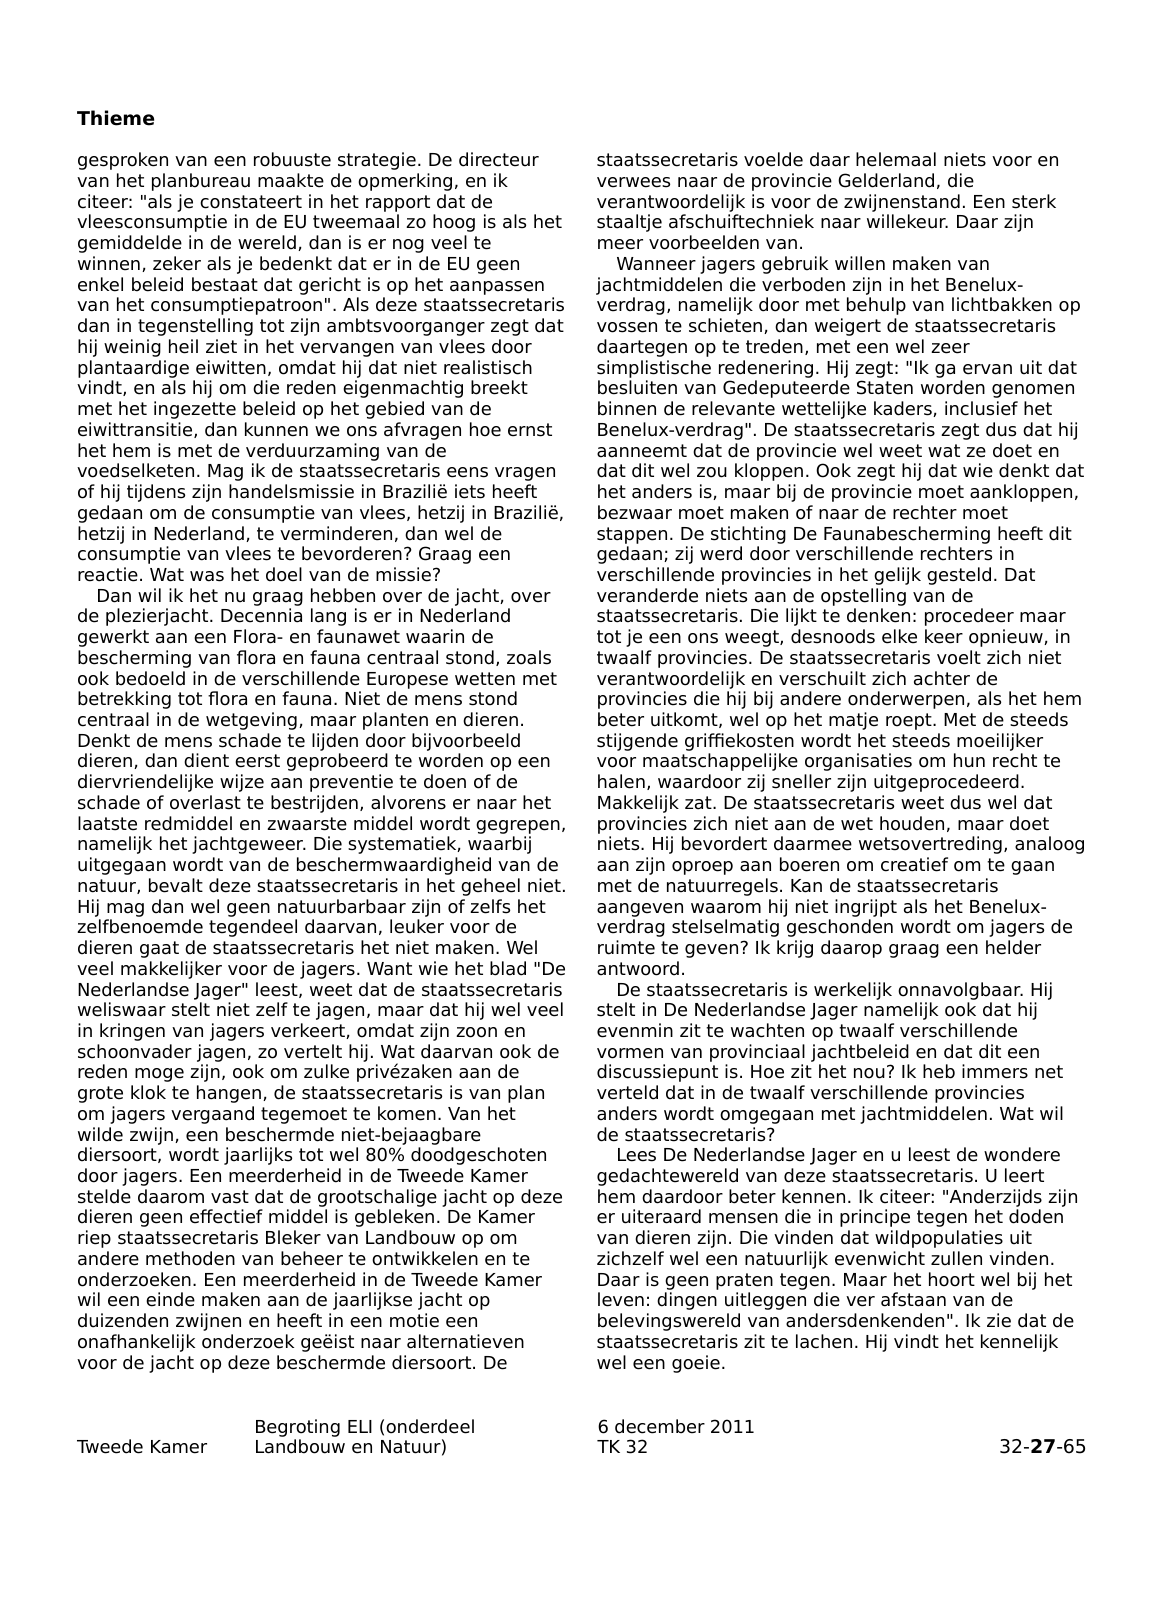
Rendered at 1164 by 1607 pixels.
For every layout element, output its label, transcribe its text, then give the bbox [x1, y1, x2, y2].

text Dan wil ik het nu graag hebben over de jacht, over de plezierjacht. Decennia lang is er in Nederland gewerkt aan een Flora- en faunawet waarin de bescherming van flora en fauna centraal stond, zoals ook bedoeld in de verschillende Europese wetten met betrekking tot flora en fauna. Niet de mens stond centraal in de wetgeving, maar planten en dieren. Denkt de mens schade te lijden door bijvoorbeeld dieren, dan dient eerst geprobeerd te worden op een diervriendelijke wijze aan preventie te doen of de schade of overlast te bestrijden, alvorens er naar het laatste redmiddel en zwaarste middel wordt gegrepen, namelijk het jachtgeweer. Die systematiek, waarbij uitgegaan wordt van de beschermwaardigheid van de natuur, bevalt deze staatssecretaris in het geheel niet. Hij mag dan wel geen natuurbarbaar zijn of zelfs het zelfbenoemde tegendeel daarvan, leuker voor de dieren gaat de staatssecretaris het niet maken. Wel veel makkelijker voor de jagers. Want wie het blad "De Nederlandse Jager" leest, weet dat de staatssecretaris weliswaar stelt niet zelf te jagen, maar dat hij wel veel in kringen van jagers verkeert, omdat zijn zoon en schoonvader jagen, zo vertelt hij. Wat daarvan ook de reden moge zijn, ook om zulke privézaken aan de grote klok te hangen, de staatssecretaris is van plan om jagers vergaand tegemoet te komen. Van het wilde zwijn, een beschermde niet-bejaagbare diersoort, wordt jaarlijks tot wel 80% doodgeschoten door jagers. Een meerderheid in de Tweede Kamer stelde daarom vast dat de grootschalige jacht op deze dieren geen effectief middel is gebleken. De Kamer riep staatssecretaris Bleker van Landbouw op om andere methoden van beheer te ontwikkelen en te onderzoeken. Een meerderheid in de Tweede Kamer wil een einde maken aan de jaarlijkse jacht op duizenden zwijnen en heeft in een motie een onafhankelijk onderzoek geëist naar alternatieven voor de jacht op deze beschermde diersoort. De [77, 586, 567, 1373]
text Wanneer jagers gebruik willen maken van jachtmiddelen die verboden zijn in het Benelux-verdrag, namelijk door met behulp van lichtbakken op vossen te schieten, dan weigert de staatssecretaris daartegen op te treden, met een wel zeer simplistische redenering. Hij zegt: "Ik ga ervan uit dat besluiten van Gedeputeerde Staten worden genomen binnen de relevante wettelijke kaders, inclusief het Benelux-verdrag". De staatssecretaris zegt dus dat hij aanneemt dat de provincie wel weet wat ze doet en dat dit wel zou kloppen. Ook zegt hij dat wie denkt dat het anders is, maar bij de provincie moet aankloppen, bezwaar moet maken of naar de rechter moet stappen. De stichting De Faunabescherming heeft dit gedaan; zij werd door verschillende rechters in verschillende provincies in het gelijk gesteld. Dat veranderde niets aan de opstelling van de staatssecretaris. Die lijkt te denken: procedeer maar tot je een ons weegt, desnoods elke keer opnieuw, in twaalf provincies. De staatssecretaris voelt zich niet verantwoordelijk en verschuilt zich achter de provincies die hij bij andere onderwerpen, als het hem beter uitkomt, wel op het matje roept. Met de steeds stijgende griffiekosten wordt het steeds moeilijker voor maatschappelijke organisaties om hun recht te halen, waardoor zij sneller zijn uitgeprocedeerd. Makkelijk zat. De staatssecretaris weet dus wel dat provincies zich niet aan de wet houden, maar doet niets. Hij bevordert daarmee wetsovertreding, analoog aan zijn oproep aan boeren om creatief om te gaan met de natuurregels. Kan de staatssecretaris aangeven waarom hij niet ingrijpt als het Benelux-verdrag stelselmatig geschonden wordt om jagers de ruimte te geven? Ik krijg daarop graag een helder antwoord. [596, 254, 1087, 979]
text gesproken van een robuuste strategie. De directeur van het planbureau maakte de opmerking, en ik citeer: "als je constateert in het rapport dat de vleesconsumptie in de EU tweemaal zo hoog is als het gemiddelde in de wereld, dan is er nog veel te winnen, zeker als je bedenkt dat er in de EU geen enkel beleid bestaat dat gericht is op het aanpassen van het consumptiepatroon". Als deze staatssecretaris dan in tegenstelling tot zijn ambtsvoorganger zegt dat hij weinig heil ziet in het vervangen van vlees door plantaardige eiwitten, omdat hij dat niet realistisch vindt, en als hij om die reden eigenmachtig breekt met het ingezette beleid op het gebied van de eiwittransitie, dan kunnen we ons afvragen hoe ernst het hem is met de verduurzaming van de voedselketen. Mag ik de staatssecretaris eens vragen of hij tijdens zijn handelsmissie in Brazilië iets heeft gedaan om de consumptie van vlees, hetzij in Brazilië, hetzij in Nederland, te verminderen, dan wel de consumptie van vlees te bevorderen? Graag een reactie. Wat was het doel van de missie? [77, 150, 567, 586]
text Lees De Nederlandse Jager en u leest de wondere gedachtewereld van deze staatssecretaris. U leert hem daardoor beter kennen. Ik citeer: "Anderzijds zijn er uiteraard mensen die in principe tegen het doden van dieren zijn. Die vinden dat wildpopulaties uit zichzelf wel een natuurlijk evenwicht zullen vinden. Daar is geen praten tegen. Maar het hoort wel bij het leven: dingen uitleggen die ver afstaan van de belevingswereld van andersdenkenden". Ik zie dat de staatssecretaris zit te lachen. Hij vindt het kennelijk wel een goeie. [596, 1145, 1087, 1373]
text staatssecretaris voelde daar helemaal niets voor en verwees naar de provincie Gelderland, die verantwoordelijk is voor de zwijnenstand. Een sterk staaltje afschuiftechniek naar willekeur. Daar zijn meer voorbeelden van. [596, 150, 1087, 254]
text De staatssecretaris is werkelijk onnavolgbaar. Hij stelt in De Nederlandse Jager namelijk ook dat hij evenmin zit te wachten op twaalf verschillende vormen van provinciaal jachtbeleid en dat dit een discussiepunt is. Hoe zit het nou? Ik heb immers net verteld dat in de twaalf verschillende provincies anders wordt omgegaan met jachtmiddelen. Wat wil de staatssecretaris? [596, 979, 1087, 1145]
